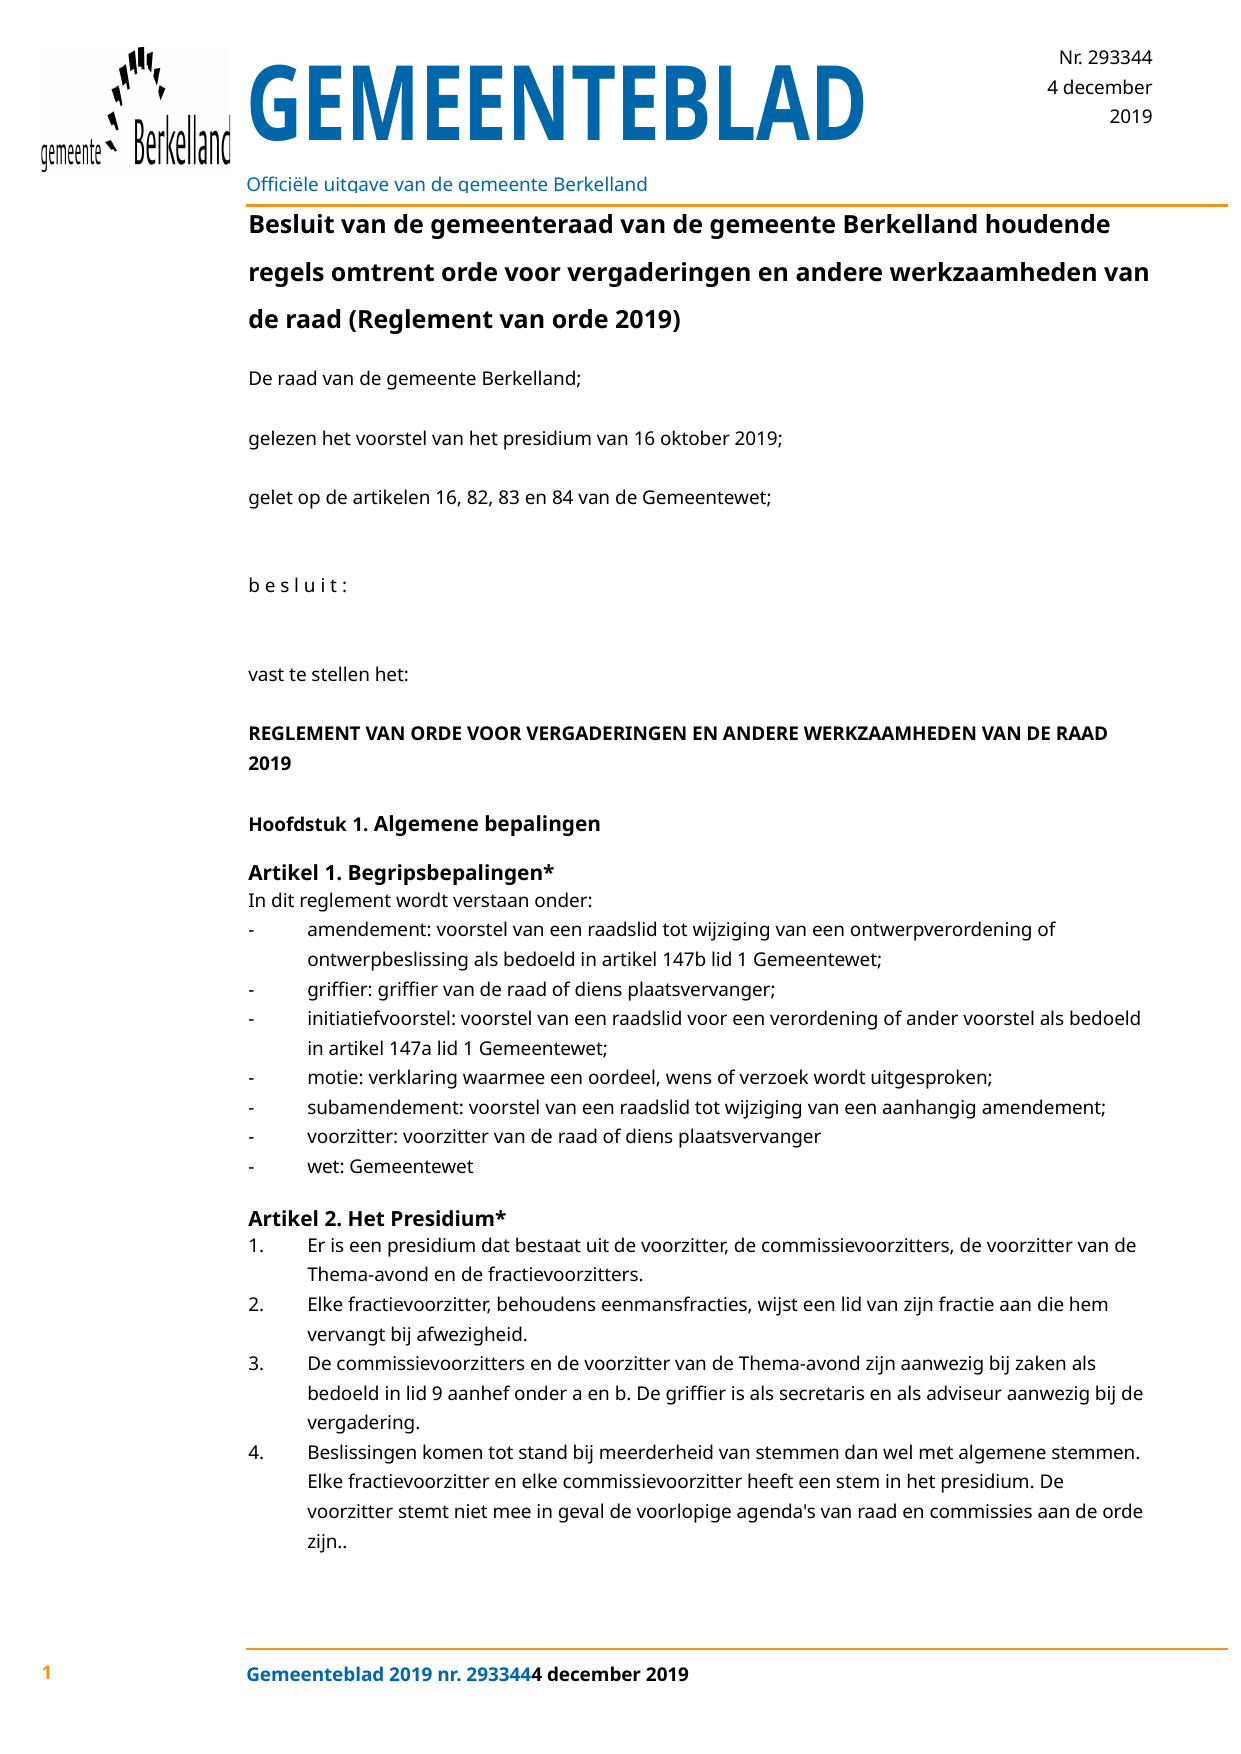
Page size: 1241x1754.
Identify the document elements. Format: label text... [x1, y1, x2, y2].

text gelet op de artikelen 16, 82, 83 en 84 van de Gemeentewet; [248, 484, 1152, 509]
list Elke fractievoorzitter, behoudens eenmansfracties, wijst een lid van zijn fractie aan die hem vervangt bij afwezigheid. [248, 1291, 1152, 1347]
text b e s l u i t : [248, 573, 1152, 598]
list griffier: griffier van de raad of diens plaatsvervanger; [248, 976, 1152, 1001]
picture [41, 47, 231, 172]
list amendement: voorstel van een raadslid tot wijziging van een ontwerpverordening of ontwerpbeslissing als bedoeld in artikel 147b lid 1 Gemeentewet; [248, 917, 1152, 972]
text REGLEMENT VAN ORDE VOOR VERGADERINGEN EN ANDERE WERKZAAMHEDEN VAN DE RAAD 2019 [248, 721, 1152, 776]
text In dit reglement wordt verstaan onder: [248, 887, 1152, 913]
text gelezen het voorstel van het presidium van 16 oktober 2019; [248, 425, 1152, 450]
list subamendement: voorstel van een raadslid tot wijziging van een aanhangig amendement; [248, 1094, 1152, 1120]
text vast te stellen het: [248, 661, 1152, 687]
text Artikel 1. Begripsbepalingen* [248, 858, 1152, 887]
text Artikel 2. Het Presidium* [248, 1204, 1152, 1232]
text De raad van de gemeente Berkelland; [248, 366, 1152, 391]
list initiatiefvoorstel: voorstel van een raadslid voor een verordening of ander voorstel als bedoeld in artikel 147a lid 1 Gemeentewet; [248, 1005, 1152, 1061]
text Besluit van de gemeenteraad van de gemeente Berkelland houdende regels omtrent orde voor vergaderingen en andere werkzaamheden van de raad (Reglement van orde 2019) [248, 207, 1152, 336]
list Beslissingen komen tot stand bij meerderheid van stemmen dan wel met algemene stemmen. Elke fractievoorzitter en elke commissievoorzitter heeft een stem in het presidium. De voorzitter stemt niet mee in geval de voorlopige agenda's van raad en commissies aan de orde zijn.. [248, 1439, 1152, 1554]
list motie: verklaring waarmee een oordeel, wens of verzoek wordt uitgesproken; [248, 1064, 1152, 1090]
text Hoofdstuk 1. Algemene bepalingen [248, 809, 1152, 838]
list voorzitter: voorzitter van de raad of diens plaatsvervanger [248, 1124, 1152, 1149]
list De commissievoorzitters en de voorzitter van de Thema-avond zijn aanwezig bij zaken als bedoeld in lid 9 aanhef onder a en b. De griffier is als secretaris en als adviseur aanwezig bij de vergadering. [248, 1350, 1152, 1435]
list wet: Gemeentewet [248, 1153, 1152, 1179]
list Er is een presidium dat bestaat uit de voorzitter, de commissievoorzitters, de voorzitter van de Thema-avond en de fractievoorzitters. [248, 1232, 1152, 1287]
